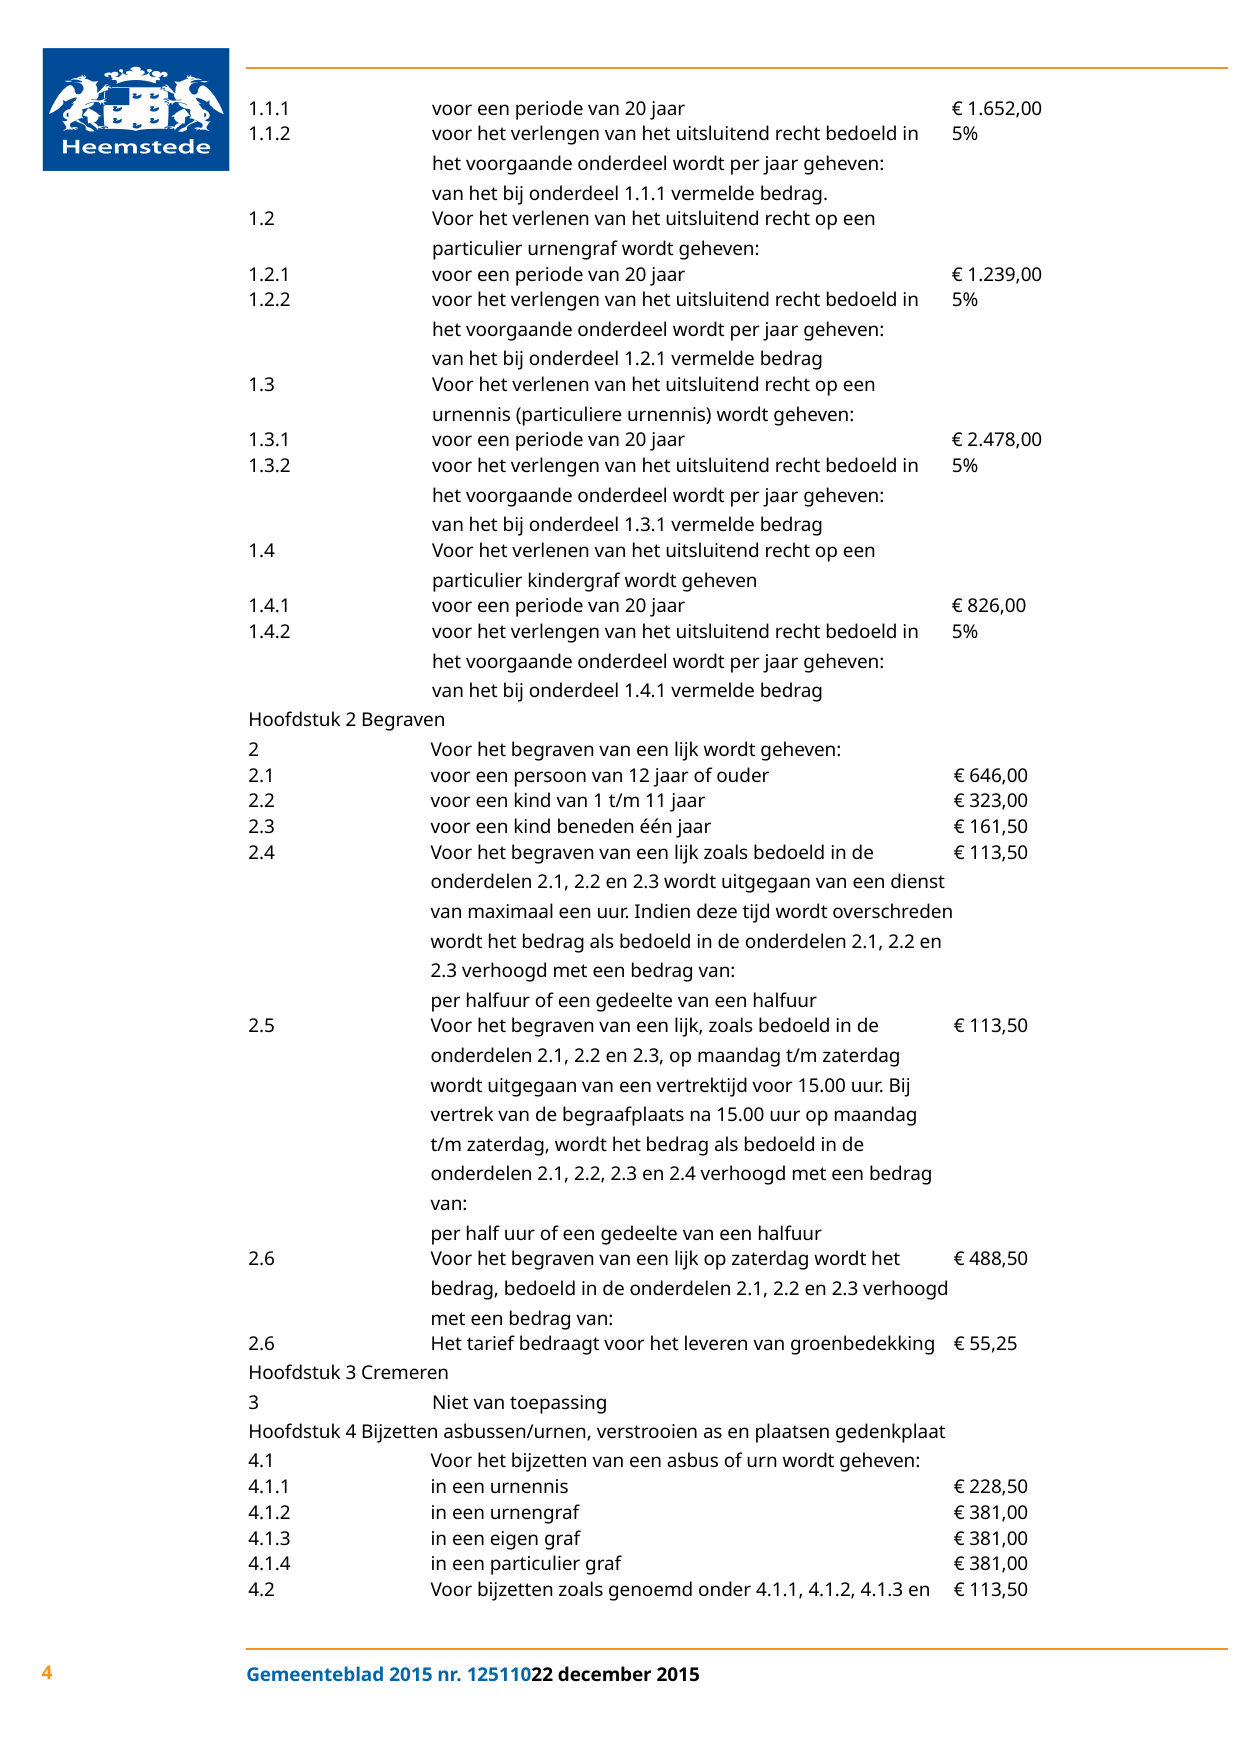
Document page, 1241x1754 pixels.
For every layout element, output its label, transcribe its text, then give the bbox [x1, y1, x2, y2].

table_cell € 646,00 [954, 762, 1152, 788]
table_header Niet van toepassing [432, 1389, 792, 1415]
table_cell 1.4.1 [248, 593, 432, 618]
table_header Voor het bijzetten van een asbus of urn wordt geheven: [430, 1448, 953, 1473]
table_cell voor een periode van 20 jaar [432, 95, 952, 121]
table_header [954, 736, 1152, 762]
table_cell 1.4 [248, 537, 432, 593]
table_cell Voor het begraven van een lijk zoals bedoeld in de onderdelen 2.1, 2.2 en 2.3 wordt uitgegaan van een dienst van maximaal een uur. Indien deze tijd wordt overschreden wordt het bedrag als bedoeld in de onderdelen 2.1, 2.2 en 2.3 verhoogd met een bedrag van: per halfuur of een gedeelte van een halfuur [430, 839, 953, 1013]
table_cell voor een periode van 20 jaar [432, 261, 952, 286]
table_cell Voor bijzetten zoals genoemd onder 4.1.1, 4.1.2, 4.1.3 en [430, 1576, 953, 1602]
table_cell € 381,00 [954, 1499, 1152, 1525]
table_cell 4.1.1 [248, 1474, 430, 1499]
table_cell € 381,00 [954, 1551, 1152, 1576]
table_cell Voor het verlenen van het uitsluitend recht op een particulier kindergraf wordt geheven [432, 537, 952, 593]
table_cell 5% [952, 286, 1152, 371]
table_cell € 826,00 [952, 593, 1152, 618]
picture [41, 47, 231, 172]
table_cell 1.1.2 [248, 121, 432, 205]
table_cell in een urnengraf [430, 1499, 953, 1525]
text Hoofdstuk 3 Cremeren [248, 1359, 1152, 1385]
table_cell 4.1.4 [248, 1551, 430, 1576]
table_cell voor een periode van 20 jaar [432, 427, 952, 452]
table_cell 5% [952, 618, 1152, 703]
table_cell 1.1.1 [248, 95, 432, 121]
table_cell Voor het begraven van een lijk, zoals bedoeld in de onderdelen 2.1, 2.2 en 2.3, op maandag t/m zaterdag wordt uitgegaan van een vertrektijd voor 15.00 uur. Bij vertrek van de begraafplaats na 15.00 uur op maandag t/m zaterdag, wordt het bedrag als bedoeld in de onderdelen 2.1, 2.2, 2.3 en 2.4 verhoogd met een bedrag van: per half uur of een gedeelte van een halfuur [430, 1013, 953, 1246]
table_cell in een particulier graf [430, 1551, 953, 1576]
table_cell 2.6 [248, 1246, 430, 1330]
table_cell voor een kind van 1 t/m 11 jaar [430, 788, 953, 813]
table_cell € 381,00 [954, 1525, 1152, 1551]
table_cell 1.3.1 [248, 427, 432, 452]
table_cell € 1.239,00 [952, 261, 1152, 286]
table_cell 4.2 [248, 1576, 430, 1602]
table_cell 5% [952, 121, 1152, 205]
table_cell voor een persoon van 12 jaar of ouder [430, 762, 953, 788]
table_cell 1.2.2 [248, 286, 432, 371]
table_cell voor het verlengen van het uitsluitend recht bedoeld in het voorgaande onderdeel wordt per jaar geheven: van het bij onderdeel 1.3.1 vermelde bedrag [432, 453, 952, 537]
table_cell € 161,50 [954, 813, 1152, 839]
table_cell 4.1.2 [248, 1499, 430, 1525]
table_cell € 1.652,00 [952, 95, 1152, 121]
table_cell 1.4.2 [248, 618, 432, 703]
table_cell 2.3 [248, 813, 430, 839]
table_cell [952, 371, 1152, 427]
table_cell in een eigen graf [430, 1525, 953, 1551]
table_cell [952, 205, 1152, 261]
table_cell € 488,50 [954, 1246, 1152, 1330]
table_cell 4.1.3 [248, 1525, 430, 1551]
table_cell € 2.478,00 [952, 427, 1152, 452]
table_header [954, 1448, 1152, 1473]
table_cell 1.3 [248, 371, 432, 427]
table_cell € 228,50 [954, 1474, 1152, 1499]
text Hoofdstuk 4 Bijzetten asbussen/urnen, verstrooien as en plaatsen gedenkplaat [248, 1418, 1152, 1444]
table_cell 1.2.1 [248, 261, 432, 286]
table_cell voor het verlengen van het uitsluitend recht bedoeld in het voorgaande onderdeel wordt per jaar geheven: van het bij onderdeel 1.4.1 vermelde bedrag [432, 618, 952, 703]
table_cell € 113,50 [954, 839, 1152, 1013]
table_cell € 113,50 [954, 1576, 1152, 1602]
table_cell 2.1 [248, 762, 430, 788]
table_header 2 [248, 736, 430, 762]
table_cell 1.3.2 [248, 453, 432, 537]
table_cell Het tarief bedraagt voor het leveren van groenbedekking [430, 1330, 953, 1356]
table_cell Voor het verlenen van het uitsluitend recht op een urnennis (particuliere urnennis) wordt geheven: [432, 371, 952, 427]
table_header [792, 1389, 1152, 1415]
table_cell € 55,25 [954, 1330, 1152, 1356]
table_header 3 [248, 1389, 432, 1415]
table_cell Voor het verlenen van het uitsluitend recht op een particulier urnengraf wordt geheven: [432, 205, 952, 261]
table_cell 2.4 [248, 839, 430, 1013]
text Hoofdstuk 2 Begraven [248, 706, 1152, 732]
table_cell voor het verlengen van het uitsluitend recht bedoeld in het voorgaande onderdeel wordt per jaar geheven: van het bij onderdeel 1.1.1 vermelde bedrag. [432, 121, 952, 205]
table_cell 5% [952, 453, 1152, 537]
table_header Voor het begraven van een lijk wordt geheven: [430, 736, 953, 762]
table_cell Voor het begraven van een lijk op zaterdag wordt het bedrag, bedoeld in de onderdelen 2.1, 2.2 en 2.3 verhoogd met een bedrag van: [430, 1246, 953, 1330]
table_cell € 113,50 [954, 1013, 1152, 1246]
table_cell 2.2 [248, 788, 430, 813]
table_cell in een urnennis [430, 1474, 953, 1499]
table_cell 2.5 [248, 1013, 430, 1246]
table_cell 1.2 [248, 205, 432, 261]
table_cell [952, 537, 1152, 593]
table_cell € 323,00 [954, 788, 1152, 813]
table_cell 2.6 [248, 1330, 430, 1356]
table_header 4.1 [248, 1448, 430, 1473]
table_cell voor een periode van 20 jaar [432, 593, 952, 618]
table_cell voor het verlengen van het uitsluitend recht bedoeld in het voorgaande onderdeel wordt per jaar geheven: van het bij onderdeel 1.2.1 vermelde bedrag [432, 286, 952, 371]
table_cell voor een kind beneden één jaar [430, 813, 953, 839]
